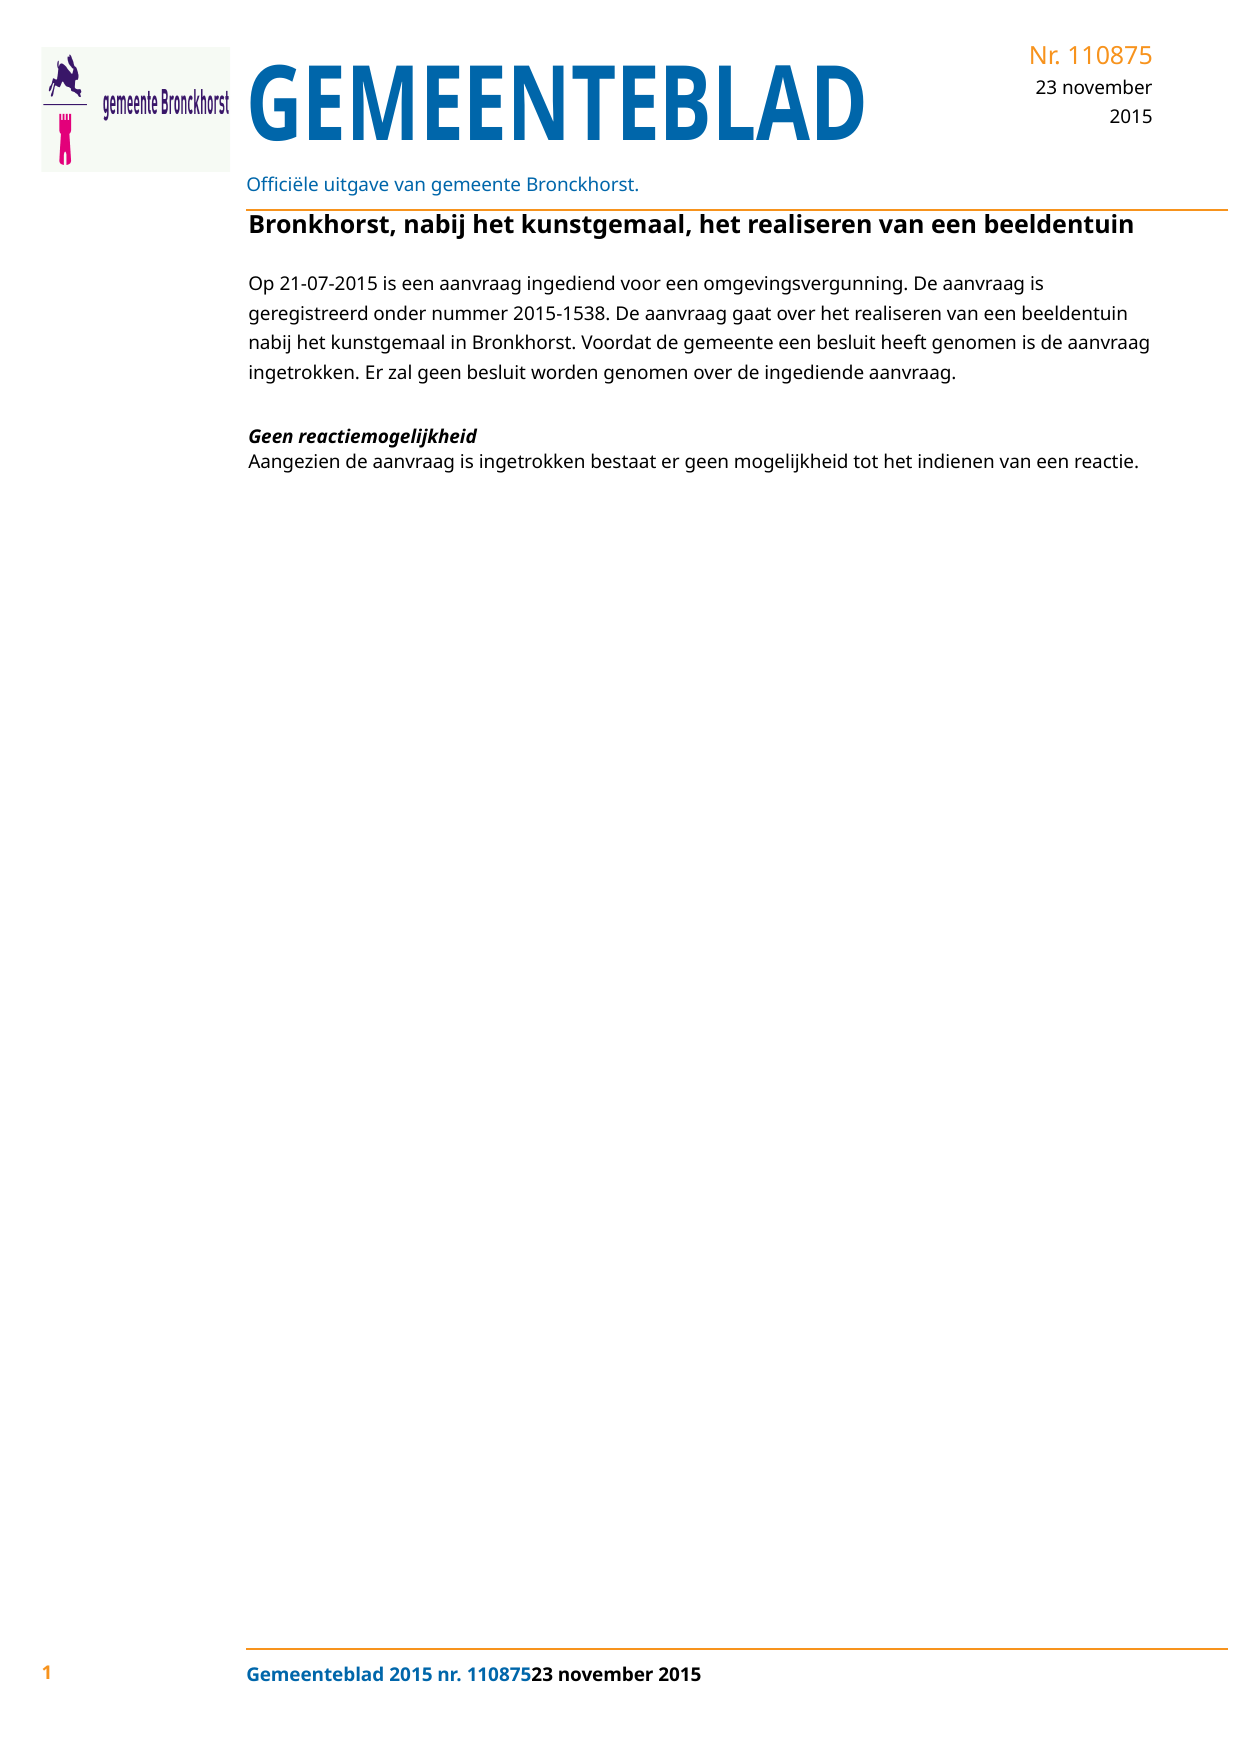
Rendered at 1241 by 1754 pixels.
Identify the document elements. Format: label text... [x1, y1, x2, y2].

text Op 21-07-2015 is een aanvraag ingediend voor een omgevingsvergunning. De aanvraag is geregistreerd onder nummer 2015-1538. De aanvraag gaat over het realiseren van een beeldentuin nabij het kunstgemaal in Bronkhorst. Voordat de gemeente een besluit heeft genomen is de aanvraag ingetrokken. Er zal geen besluit worden genomen over de ingediende aanvraag. [248, 270, 1152, 385]
picture [41, 47, 231, 172]
text Aangezien de aanvraag is ingetrokken bestaat er geen mogelijkheid tot het indienen van een reactie. [248, 449, 1152, 474]
text Bronkhorst, nabij het kunstgemaal, het realiseren van een beeldentuin [248, 211, 1152, 241]
text Geen reactiemogelijkheid [248, 423, 1152, 449]
